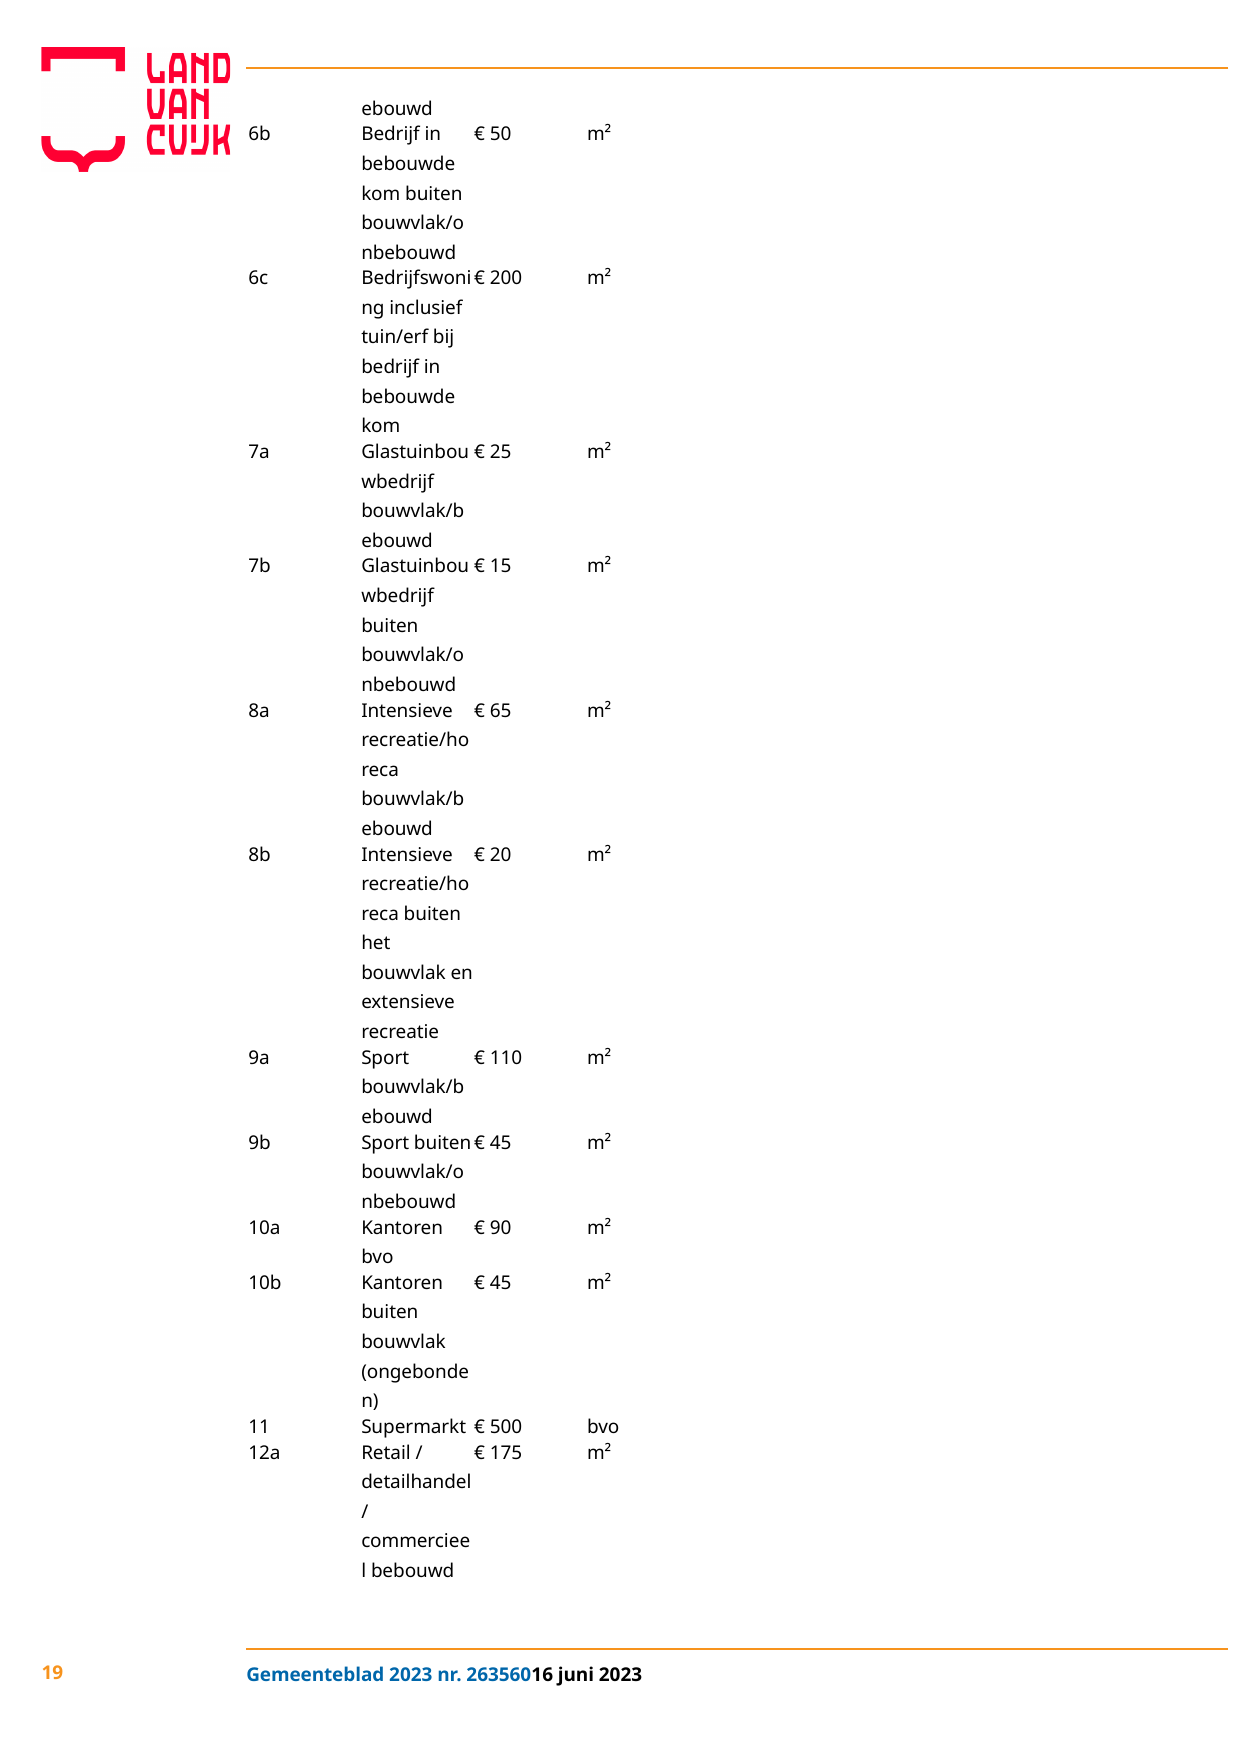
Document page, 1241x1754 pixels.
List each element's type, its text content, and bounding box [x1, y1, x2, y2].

table_cell m² [587, 438, 700, 553]
table_cell 9a [248, 1044, 361, 1129]
table_cell [700, 841, 813, 1044]
table_cell [813, 1044, 926, 1129]
table_cell 12a [248, 1439, 361, 1583]
table_cell Intensieve recreatie/horeca buiten het bouwvlak en extensieve recreatie [361, 841, 474, 1044]
table_cell [1039, 1413, 1152, 1439]
table_cell 7b [248, 553, 361, 697]
table_cell 8a [248, 697, 361, 841]
table_cell [1039, 1439, 1152, 1583]
table_cell [700, 553, 813, 697]
table_cell m² [587, 1214, 700, 1269]
table_cell [813, 1439, 926, 1583]
table_cell [1039, 265, 1152, 438]
table_cell [926, 1044, 1038, 1129]
table_cell m² [587, 553, 700, 697]
table_cell [1039, 438, 1152, 553]
table_cell [700, 1269, 813, 1413]
table_cell m² [587, 1044, 700, 1129]
table_cell [700, 265, 813, 438]
table_cell [926, 438, 1038, 553]
table_cell [926, 265, 1038, 438]
table_cell [813, 121, 926, 264]
table_cell [1039, 95, 1152, 121]
table_cell Sport bouwvlak/bebouwd [361, 1044, 474, 1129]
table_cell [813, 1214, 926, 1269]
table_cell € 15 [474, 553, 587, 697]
table_cell bvo [587, 1413, 700, 1439]
table_cell € 200 [474, 265, 587, 438]
table_cell 8b [248, 841, 361, 1044]
table_cell [813, 1269, 926, 1413]
table_cell € 500 [474, 1413, 587, 1439]
table_cell Glastuinbouwbedrijf buiten bouwvlak/onbebouwd [361, 553, 474, 697]
table_cell [926, 1269, 1038, 1413]
table_cell Bedrijf in bebouwde kom buiten bouwvlak/onbebouwd [361, 121, 474, 264]
picture [41, 47, 231, 172]
table_cell [813, 1413, 926, 1439]
table_cell [700, 95, 813, 121]
table_cell [587, 95, 700, 121]
table_cell Glastuinbouwbedrijf bouwvlak/bebouwd [361, 438, 474, 553]
table_cell 6b [248, 121, 361, 264]
table_cell [813, 697, 926, 841]
table_cell m² [587, 841, 700, 1044]
table_cell [926, 1214, 1038, 1269]
table_cell [700, 1413, 813, 1439]
table_cell [700, 121, 813, 264]
table_cell Kantoren buiten bouwvlak (ongebonden) [361, 1269, 474, 1413]
table_cell Retail / detailhandel / commercieel bebouwd [361, 1439, 474, 1583]
table_cell Sport buiten bouwvlak/onbebouwd [361, 1129, 474, 1214]
table_cell € 50 [474, 121, 587, 264]
table_cell [813, 1129, 926, 1214]
table_cell € 175 [474, 1439, 587, 1583]
table_cell € 65 [474, 697, 587, 841]
table_cell m² [587, 1129, 700, 1214]
table_cell [926, 697, 1038, 841]
table_cell Supermarkt [361, 1413, 474, 1439]
table_cell 11 [248, 1413, 361, 1439]
table_cell € 20 [474, 841, 587, 1044]
table_cell [1039, 1129, 1152, 1214]
table_cell [248, 95, 361, 121]
table_cell [813, 841, 926, 1044]
table_cell [926, 1439, 1038, 1583]
table_cell m² [587, 1269, 700, 1413]
table_cell [926, 553, 1038, 697]
table_cell [1039, 553, 1152, 697]
table_cell [1039, 697, 1152, 841]
table_cell [474, 95, 587, 121]
table_cell [1039, 1044, 1152, 1129]
table_cell [700, 1214, 813, 1269]
table_cell [926, 1129, 1038, 1214]
table_cell 6c [248, 265, 361, 438]
table_cell [700, 697, 813, 841]
table_cell 10a [248, 1214, 361, 1269]
table_cell [1039, 841, 1152, 1044]
table_cell [1039, 1269, 1152, 1413]
table_cell € 110 [474, 1044, 587, 1129]
table_cell [813, 438, 926, 553]
table_cell [700, 438, 813, 553]
table_cell Intensieve recreatie/horeca bouwvlak/bebouwd [361, 697, 474, 841]
table_cell € 45 [474, 1129, 587, 1214]
table_cell [813, 95, 926, 121]
table_cell m² [587, 697, 700, 841]
table_cell [1039, 121, 1152, 264]
table_cell [700, 1044, 813, 1129]
table_cell [813, 265, 926, 438]
table_cell [1039, 1214, 1152, 1269]
table_cell [700, 1129, 813, 1214]
table_cell [926, 95, 1038, 121]
table_cell 7a [248, 438, 361, 553]
table_cell € 25 [474, 438, 587, 553]
table_cell m² [587, 121, 700, 264]
table_cell m² [587, 1439, 700, 1583]
table_cell [926, 121, 1038, 264]
table_cell [926, 1413, 1038, 1439]
table_cell 10b [248, 1269, 361, 1413]
table_cell Kantoren bvo [361, 1214, 474, 1269]
table_cell m² [587, 265, 700, 438]
table_cell € 45 [474, 1269, 587, 1413]
table_cell 9b [248, 1129, 361, 1214]
table_cell Bedrijfswoning inclusief tuin/erf bij bedrijf in bebouwde kom [361, 265, 474, 438]
table_cell ebouwd [361, 95, 474, 121]
table_cell € 90 [474, 1214, 587, 1269]
table_cell [700, 1439, 813, 1583]
table_cell [813, 553, 926, 697]
table_cell [926, 841, 1038, 1044]
